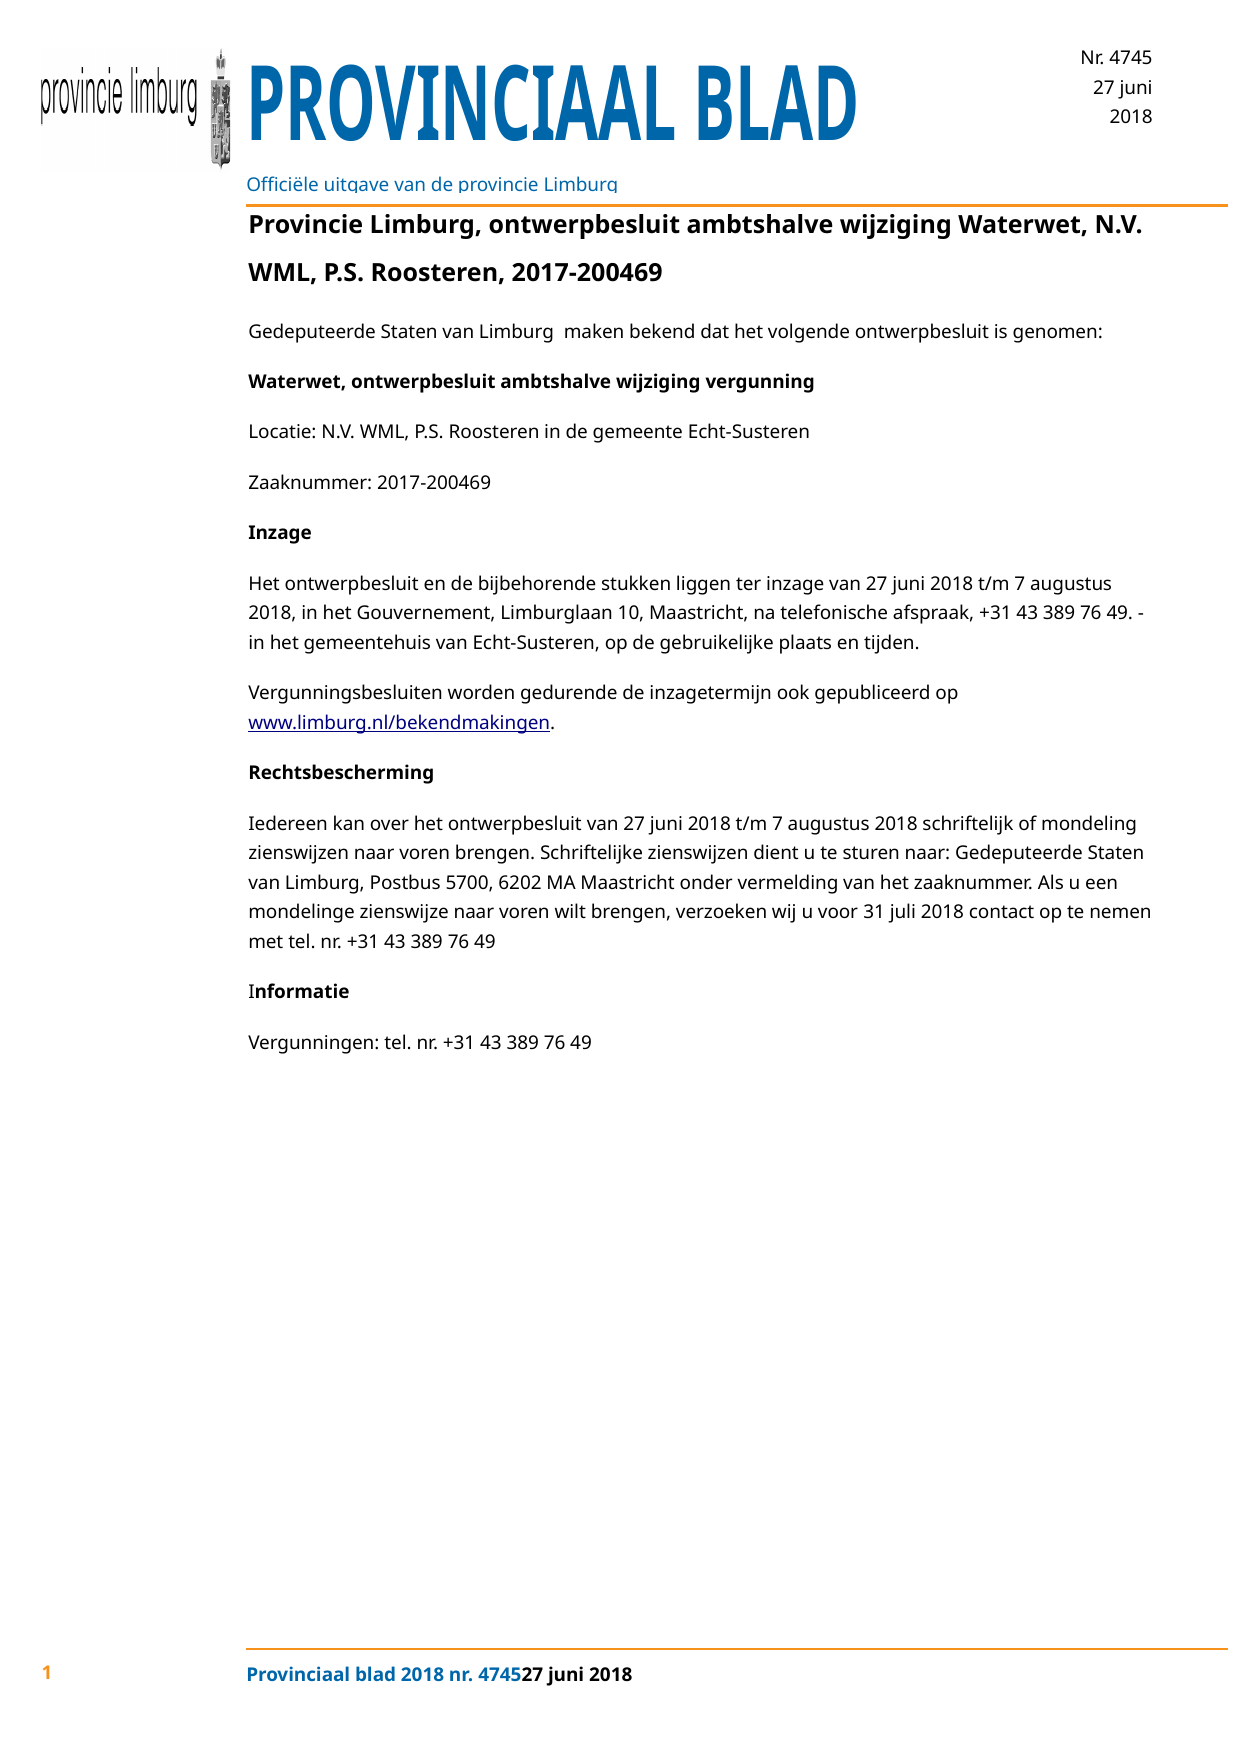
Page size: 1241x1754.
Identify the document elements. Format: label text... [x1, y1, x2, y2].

text Inzage [248, 519, 1152, 545]
text Vergunningen: tel. nr. +31 43 389 76 49 [248, 1029, 1152, 1055]
text Waterwet, ontwerpbesluit ambtshalve wijziging vergunning [248, 368, 1152, 394]
text Het ontwerpbesluit en de bijbehorende stukken liggen ter inzage van 27 juni 2018 t/m 7 augustus 2018, in het Gouvernement, Limburglaan 10, Maastricht, na telefonische afspraak, +31 43 389 76 49. - in het gemeentehuis van Echt-Susteren, op de gebruikelijke plaats en tijden. [248, 570, 1152, 655]
text Gedeputeerde Staten van Limburg maken bekend dat het volgende ontwerpbesluit is genomen: [248, 318, 1152, 344]
text Rechtsbescherming [248, 759, 1152, 785]
text Provincie Limburg, ontwerpbesluit ambtshalve wijziging Waterwet, N.V. WML, P.S. Roosteren, 2017-200469 [248, 207, 1152, 288]
picture [41, 47, 231, 172]
text Vergunningsbesluiten worden gedurende de inzagetermijn ook gepubliceerd op www.limburg.nl/bekendmakingen. [248, 679, 1152, 735]
text Zaaknummer: 2017-200469 [248, 469, 1152, 495]
text Iedereen kan over het ontwerpbesluit van 27 juni 2018 t/m 7 augustus 2018 schriftelijk of mondeling zienswijzen naar voren brengen. Schriftelijke zienswijzen dient u te sturen naar: Gedeputeerde Staten van Limburg, Postbus 5700, 6202 MA Maastricht onder vermelding van het zaaknummer. Als u een mondelinge zienswijze naar voren wilt brengen, verzoeken wij u voor 31 juli 2018 contact op te nemen met tel. nr. +31 43 389 76 49 [248, 810, 1152, 954]
text Locatie: N.V. WML, P.S. Roosteren in de gemeente Echt-Susteren [248, 419, 1152, 444]
text Informatie [248, 979, 1152, 1004]
